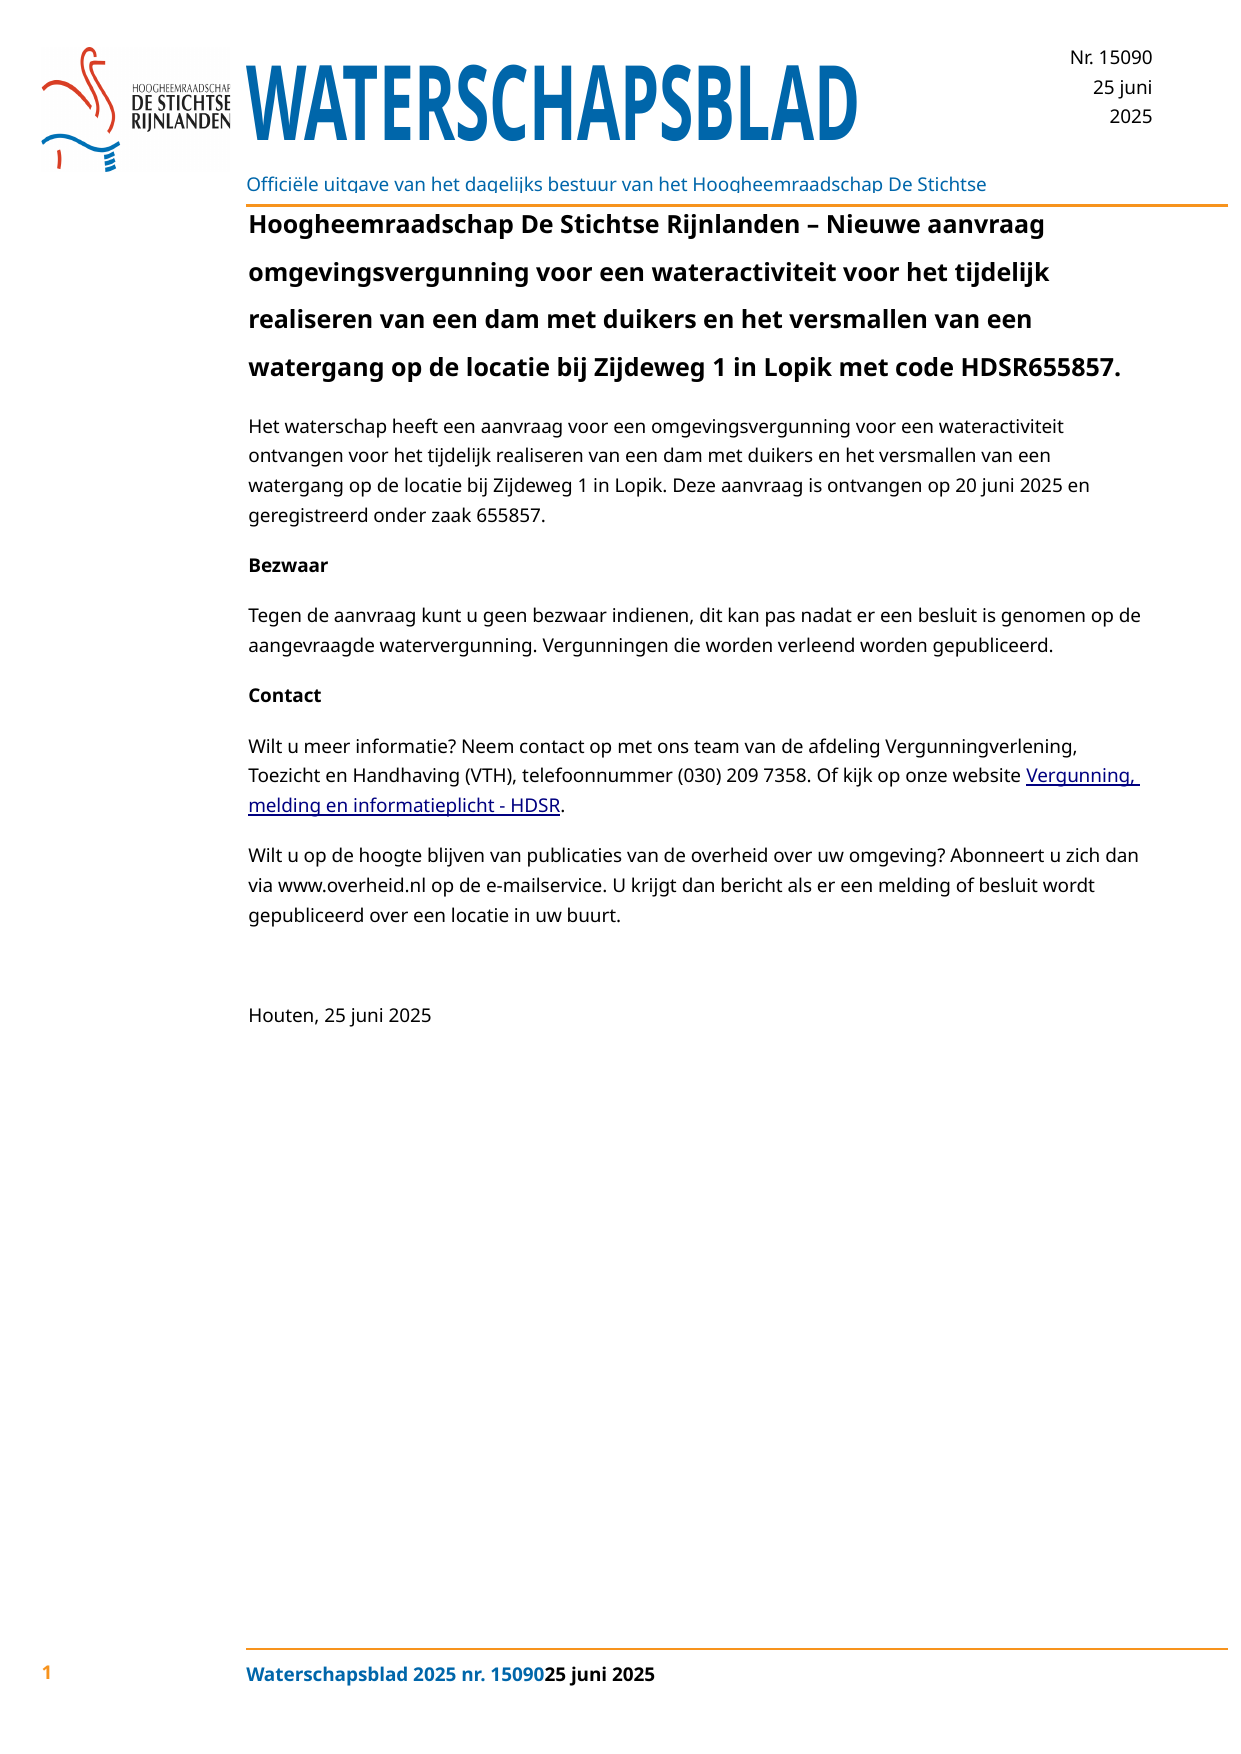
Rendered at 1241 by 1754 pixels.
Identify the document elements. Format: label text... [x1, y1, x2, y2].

text Hoogheemraadschap De Stichtse Rijnlanden – Nieuwe aanvraag omgevingsvergunning voor een wateractiviteit voor het tijdelijk realiseren van een dam met duikers en het versmallen van een watergang op de locatie bij Zijdeweg 1 in Lopik met code HDSR655857. [248, 207, 1152, 384]
text Het waterschap heeft een aanvraag voor een omgevingsvergunning voor een wateractiviteit ontvangen voor het tijdelijk realiseren van een dam met duikers en het versmallen van een watergang op de locatie bij Zijdeweg 1 in Lopik. Deze aanvraag is ontvangen op 20 juni 2025 en geregistreerd onder zaak 655857. [248, 413, 1152, 528]
text Contact [248, 683, 1152, 708]
picture [41, 47, 231, 172]
text Houten, 25 juni 2025 [248, 1003, 1152, 1028]
text Wilt u meer informatie? Neem contact op met ons team van de afdeling Vergunningverlening, Toezicht en Handhaving (VTH), telefoonnummer (030) 209 7358. Of kijk op onze website Vergunning, melding en informatieplicht - HDSR. [248, 733, 1152, 818]
text Wilt u op de hoogte blijven van publicaties van de overheid over uw omgeving? Abonneert u zich dan via www.overheid.nl op de e-mailservice. U krijgt dan bericht als er een melding of besluit wordt gepubliceerd over een locatie in uw buurt. [248, 843, 1152, 928]
text Tegen de aanvraag kunt u geen bezwaar indienen, dit kan pas nadat er een besluit is genomen op de aangevraagde watervergunning. Vergunningen die worden verleend worden gepubliceerd. [248, 603, 1152, 658]
text Bezwaar [248, 552, 1152, 578]
